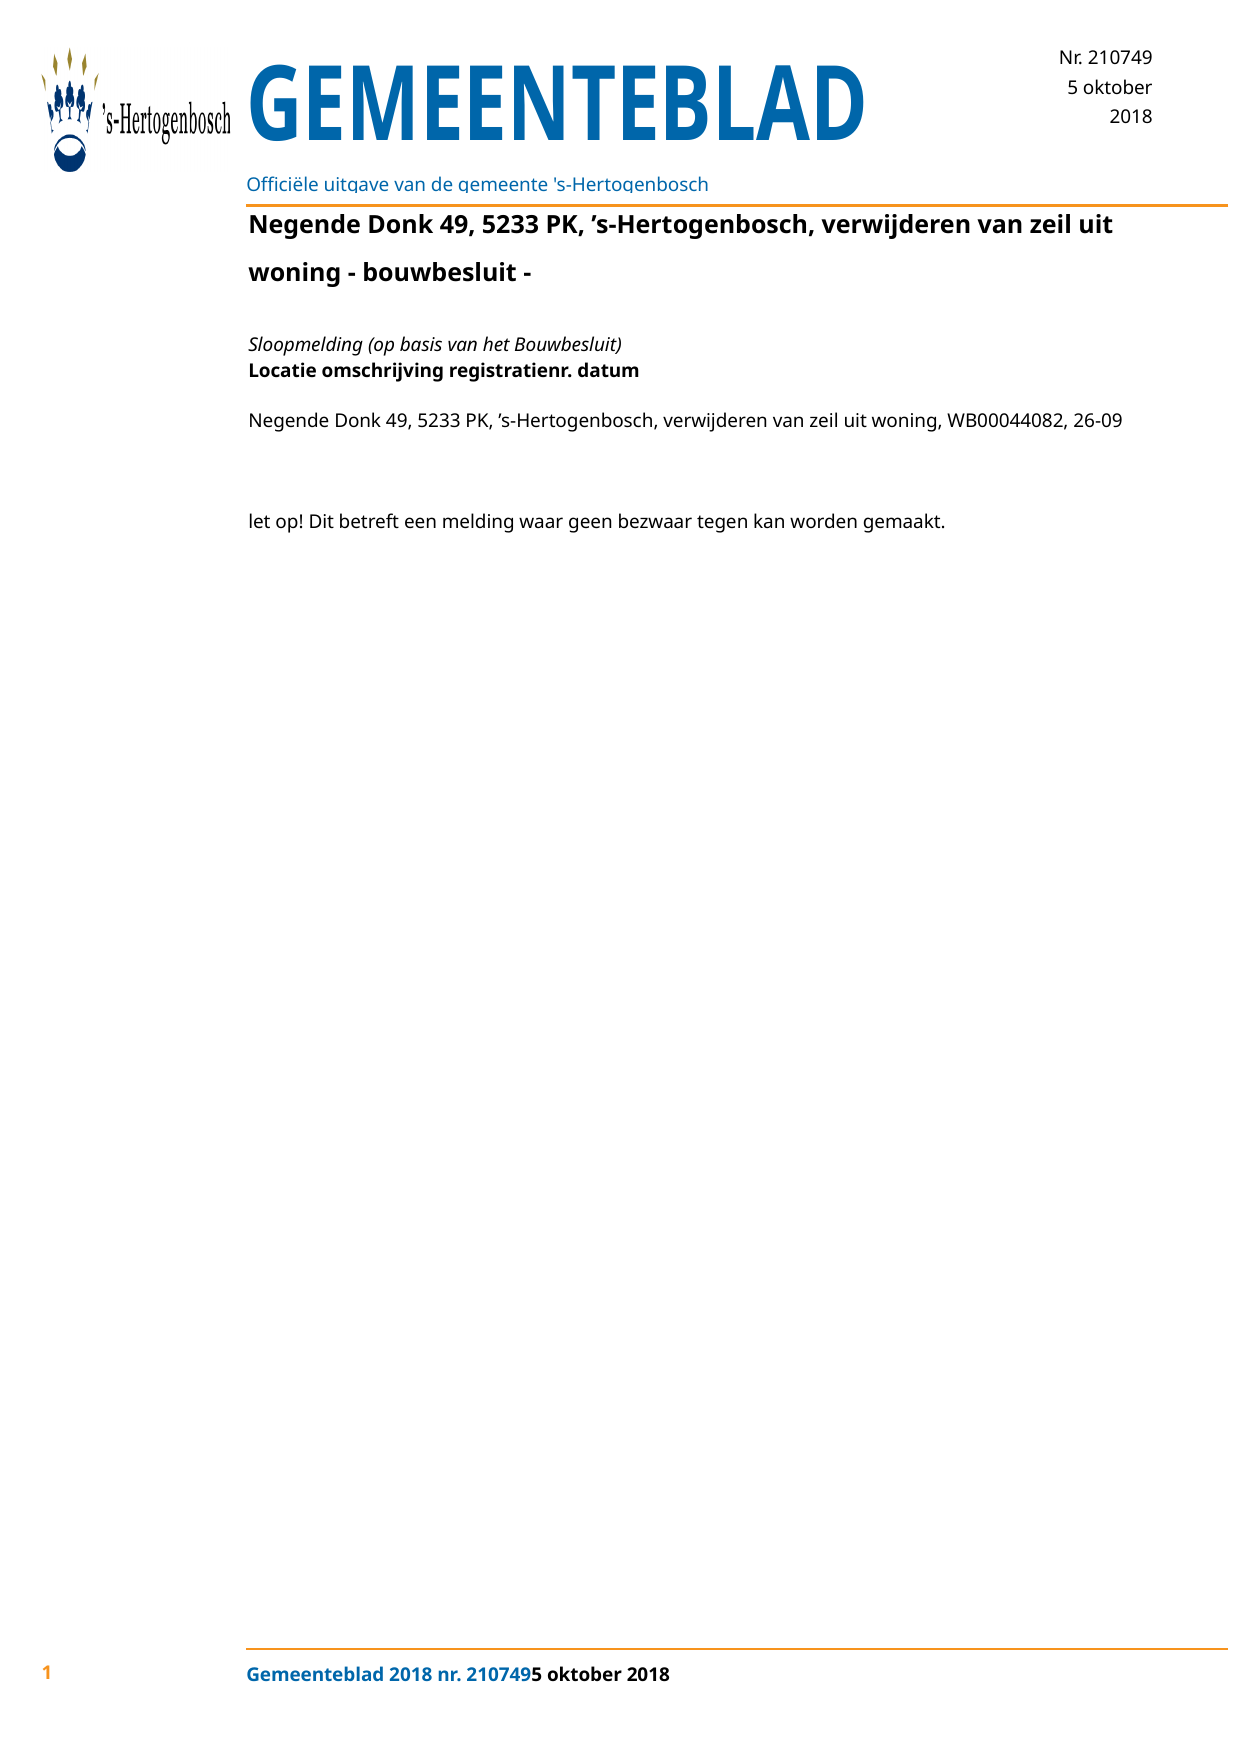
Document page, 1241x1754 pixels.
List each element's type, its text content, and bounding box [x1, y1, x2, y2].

text Locatie omschrijving registratienr. datum [248, 357, 1152, 383]
text Sloopmelding (op basis van het Bouwbesluit) [248, 331, 1152, 357]
text Negende Donk 49, 5233 PK, ’s-Hertogenbosch, verwijderen van zeil uit woning - bouwbesluit - [248, 207, 1152, 288]
text Negende Donk 49, 5233 PK, ’s-Hertogenbosch, verwijderen van zeil uit woning, WB00044082, 26-09 [248, 408, 1152, 433]
picture [41, 47, 231, 172]
text let op! Dit betreft een melding waar geen bezwaar tegen kan worden gemaakt. [248, 508, 1152, 534]
